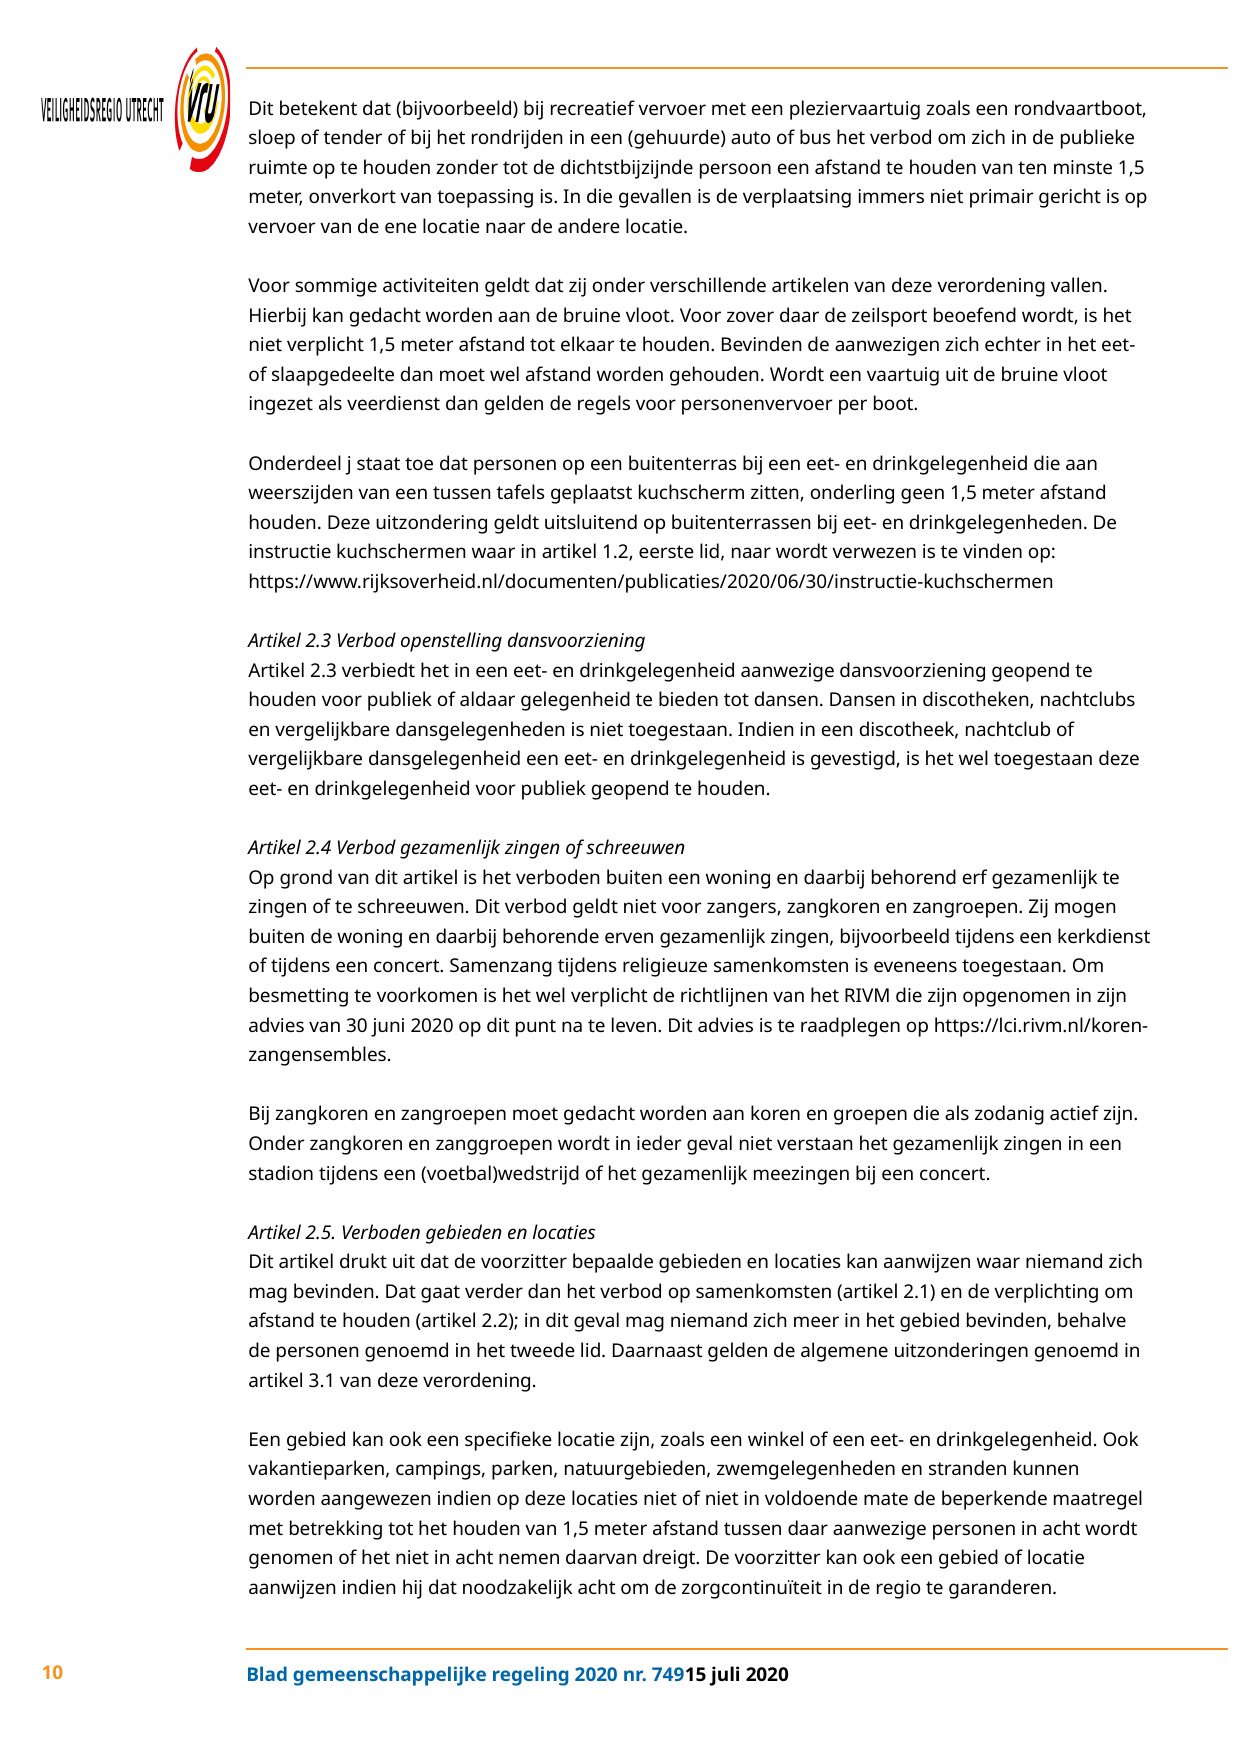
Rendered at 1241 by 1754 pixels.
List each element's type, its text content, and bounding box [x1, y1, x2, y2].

text Dit betekent dat (bijvoorbeeld) bij recreatief vervoer met een pleziervaartuig zoals een rondvaartboot, sloep of tender of bij het rondrijden in een (gehuurde) auto of bus het verbod om zich in de publieke ruimte op te houden zonder tot de dichtstbijzijnde persoon een afstand te houden van ten minste 1,5 meter, onverkort van toepassing is. In die gevallen is de verplaatsing immers niet primair gericht is op vervoer van de ene locatie naar de andere locatie. [248, 95, 1152, 239]
text Artikel 2.3 Verbod openstelling dansvoorziening [248, 627, 1152, 653]
text Op grond van dit artikel is het verboden buiten een woning en daarbij behorend erf gezamenlijk te zingen of te schreeuwen. Dit verbod geldt niet voor zangers, zangkoren en zangroepen. Zij mogen buiten de woning en daarbij behorende erven gezamenlijk zingen, bijvoorbeeld tijdens een kerkdienst of tijdens een concert. Samenzang tijdens religieuze samenkomsten is eveneens toegestaan. Om besmetting te voorkomen is het wel verplicht de richtlijnen van het RIVM die zijn opgenomen in zijn advies van 30 juni 2020 op dit punt na te leven. Dit advies is te raadplegen op https://lci.rivm.nl/koren-zangensembles. [248, 864, 1152, 1067]
text Dit artikel drukt uit dat de voorzitter bepaalde gebieden en locaties kan aanwijzen waar niemand zich mag bevinden. Dat gaat verder dan het verbod op samenkomsten (artikel 2.1) en de verplichting om afstand te houden (artikel 2.2); in dit geval mag niemand zich meer in het gebied bevinden, behalve de personen genoemd in het tweede lid. Daarnaast gelden de algemene uitzonderingen genoemd in artikel 3.1 van deze verordening. [248, 1248, 1152, 1393]
text Artikel 2.5. Verboden gebieden en locaties [248, 1219, 1152, 1245]
text Voor sommige activiteiten geldt dat zij onder verschillende artikelen van deze verordening vallen. Hierbij kan gedacht worden aan de bruine vloot. Voor zover daar de zeilsport beoefend wordt, is het niet verplicht 1,5 meter afstand tot elkaar te houden. Bevinden de aanwezigen zich echter in het eet- of slaapgedeelte dan moet wel afstand worden gehouden. Wordt een vaartuig uit de bruine vloot ingezet als veerdienst dan gelden de regels voor personenvervoer per boot. [248, 272, 1152, 416]
text Een gebied kan ook een specifieke locatie zijn, zoals een winkel of een eet- en drinkgelegenheid. Ook vakantieparken, campings, parken, natuurgebieden, zwemgelegenheden en stranden kunnen worden aangewezen indien op deze locaties niet of niet in voldoende mate de beperkende maatregel met betrekking tot het houden van 1,5 meter afstand tussen daar aanwezige personen in acht wordt genomen of het niet in acht nemen daarvan dreigt. De voorzitter kan ook een gebied of locatie aanwijzen indien hij dat noodzakelijk acht om de zorgcontinuïteit in de regio te garanderen. [248, 1426, 1152, 1600]
text Artikel 2.4 Verbod gezamenlijk zingen of schreeuwen [248, 834, 1152, 860]
text Artikel 2.3 verbiedt het in een eet- en drinkgelegenheid aanwezige dansvoorziening geopend te houden voor publiek of aldaar gelegenheid te bieden tot dansen. Dansen in discotheken, nachtclubs en vergelijkbare dansgelegenheden is niet toegestaan. Indien in een discotheek, nachtclub of vergelijkbare dansgelegenheid een eet- en drinkgelegenheid is gevestigd, is het wel toegestaan deze eet- en drinkgelegenheid voor publiek geopend te houden. [248, 657, 1152, 801]
text Onderdeel j staat toe dat personen op een buitenterras bij een eet- en drinkgelegenheid die aan weerszijden van een tussen tafels geplaatst kuchscherm zitten, onderling geen 1,5 meter afstand houden. Deze uitzondering geldt uitsluitend op buitenterrassen bij eet- en drinkgelegenheden. De instructie kuchschermen waar in artikel 1.2, eerste lid, naar wordt verwezen is te vinden op: https://www.rijksoverheid.nl/documenten/publicaties/2020/06/30/instructie-kuchschermen [248, 450, 1152, 594]
picture [41, 47, 231, 172]
text Bij zangkoren en zangroepen moet gedacht worden aan koren en groepen die als zodanig actief zijn. Onder zangkoren en zanggroepen wordt in ieder geval niet verstaan het gezamenlijk zingen in een stadion tijdens een (voetbal)wedstrijd of het gezamenlijk meezingen bij een concert. [248, 1101, 1152, 1186]
